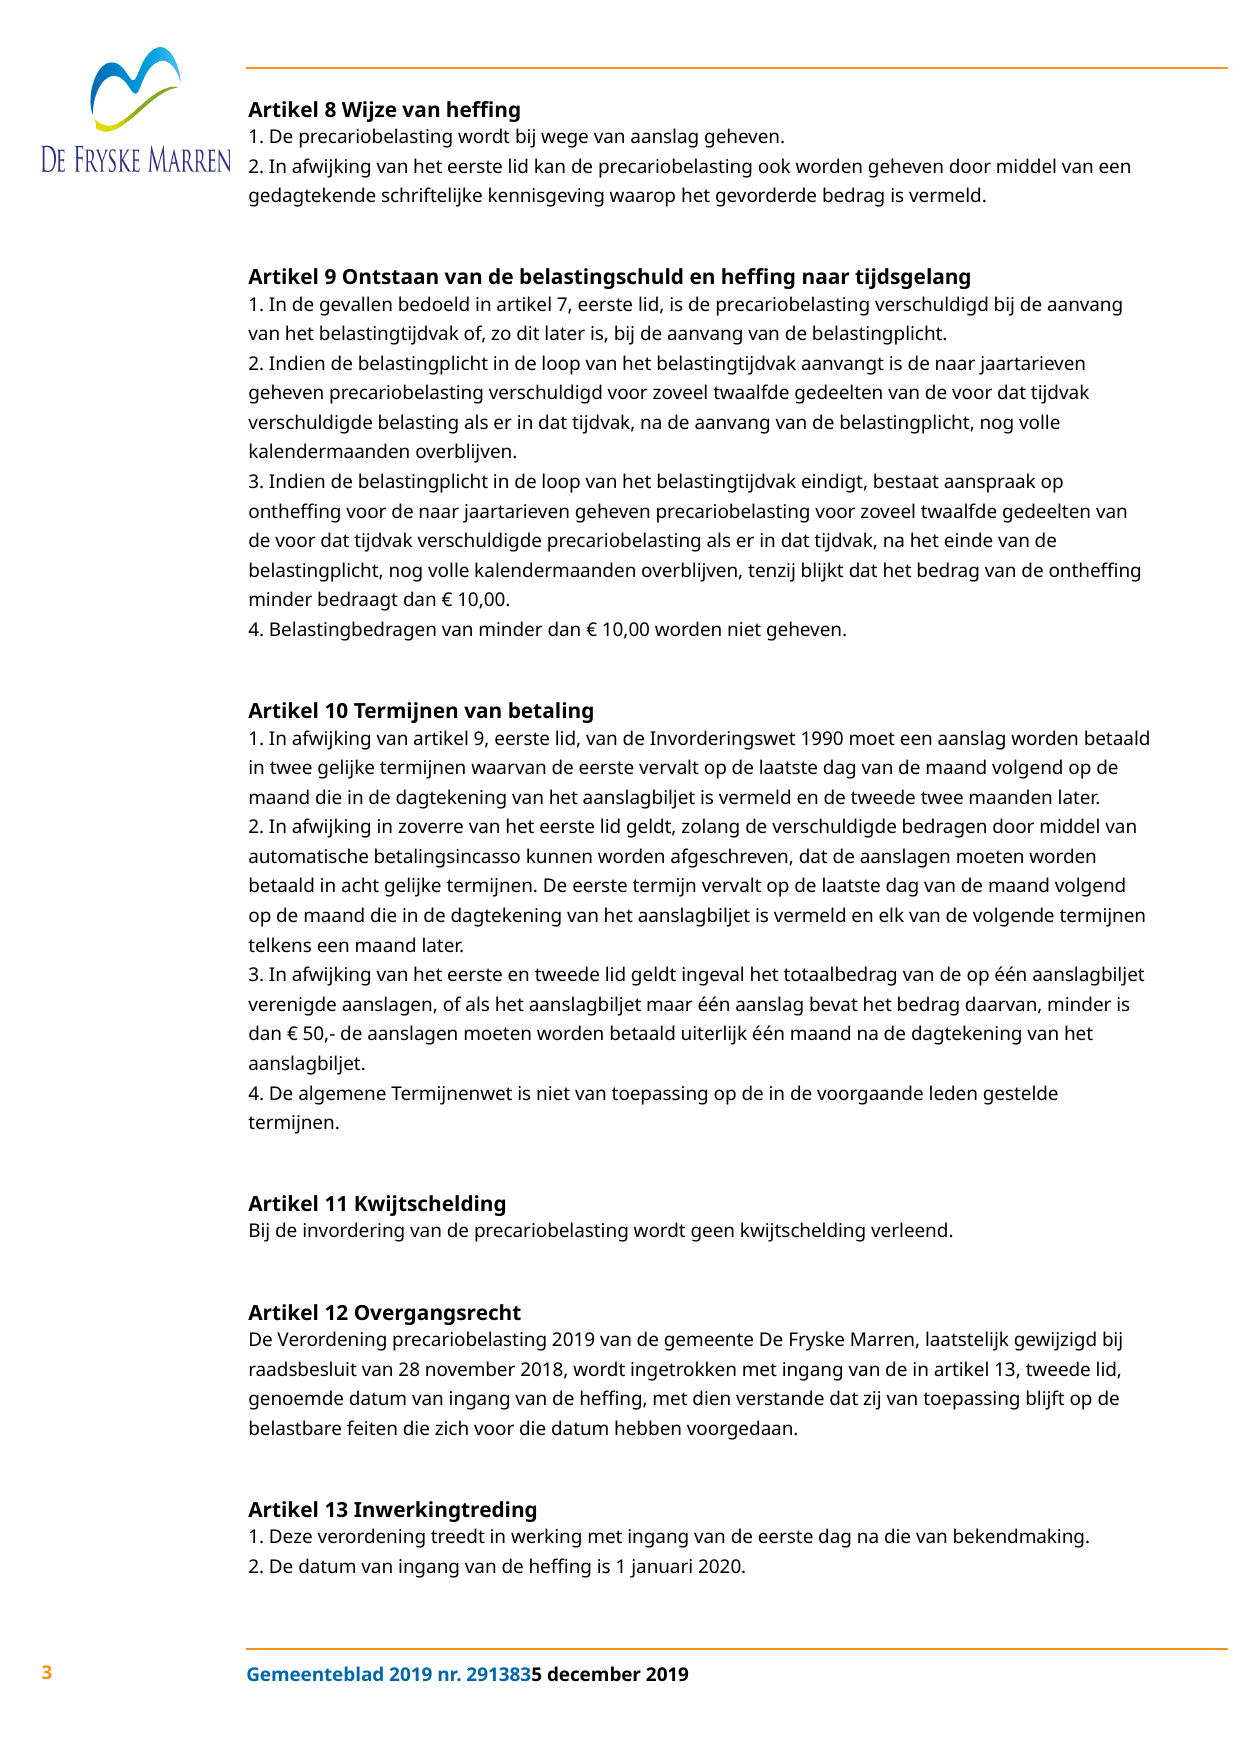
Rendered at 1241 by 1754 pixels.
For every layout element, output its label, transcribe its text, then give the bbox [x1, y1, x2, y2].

text 1. In afwijking van artikel 9, eerste lid, van de Invorderingswet 1990 moet een aanslag worden betaald in twee gelijke termijnen waarvan de eerste vervalt op de laatste dag van de maand volgend op de maand die in de dagtekening van het aanslagbiljet is vermeld en de tweede twee maanden later. [248, 725, 1152, 809]
text 4. Belastingbedragen van minder dan € 10,00 worden niet geheven. [248, 616, 1152, 642]
text 1. De precariobelasting wordt bij wege van aanslag geheven. [248, 123, 1152, 149]
text 2. Indien de belastingplicht in de loop van het belastingtijdvak aanvangt is de naar jaartarieven geheven precariobelasting verschuldigd voor zoveel twaalfde gedeelten van de voor dat tijdvak verschuldigde belasting als er in dat tijdvak, na de aanvang van de belastingplicht, nog volle kalendermaanden overblijven. [248, 350, 1152, 464]
text Artikel 9 Ontstaan van de belastingschuld en heffing naar tijdsgelang [248, 262, 1152, 291]
text Artikel 13 Inwerkingtreding [248, 1495, 1152, 1523]
text 3. In afwijking van het eerste en tweede lid geldt ingeval het totaalbedrag van de op één aanslagbiljet verenigde aanslagen, of als het aanslagbiljet maar één aanslag bevat het bedrag daarvan, minder is dan € 50,- de aanslagen moeten worden betaald uiterlijk één maand na de dagtekening van het aanslagbiljet. [248, 961, 1152, 1076]
text Bij de invordering van de precariobelasting wordt geen kwijtschelding verleend. [248, 1218, 1152, 1243]
text 4. De algemene Termijnenwet is niet van toepassing op de in de voorgaande leden gestelde termijnen. [248, 1080, 1152, 1135]
text 1. Deze verordening treedt in werking met ingang van de eerste dag na die van bekendmaking. [248, 1523, 1152, 1549]
picture [41, 47, 231, 172]
text Artikel 10 Termijnen van betaling [248, 696, 1152, 725]
text 3. Indien de belastingplicht in de loop van het belastingtijdvak eindigt, bestaat aanspraak op ontheffing voor de naar jaartarieven geheven precariobelasting voor zoveel twaalfde gedeelten van de voor dat tijdvak verschuldigde precariobelasting als er in dat tijdvak, na het einde van de belastingplicht, nog volle kalendermaanden overblijven, tenzij blijkt dat het bedrag van de ontheffing minder bedraagt dan € 10,00. [248, 468, 1152, 612]
text Artikel 8 Wijze van heffing [248, 95, 1152, 123]
text 2. In afwijking van het eerste lid kan de precariobelasting ook worden geheven door middel van een gedagtekende schriftelijke kennisgeving waarop het gevorderde bedrag is vermeld. [248, 153, 1152, 208]
text 1. In de gevallen bedoeld in artikel 7, eerste lid, is de precariobelasting verschuldigd bij de aanvang van het belastingtijdvak of, zo dit later is, bij de aanvang van de belastingplicht. [248, 291, 1152, 346]
text Artikel 12 Overgangsrecht [248, 1298, 1152, 1326]
text 2. De datum van ingang van de heffing is 1 januari 2020. [248, 1553, 1152, 1579]
text 2. In afwijking in zoverre van het eerste lid geldt, zolang de verschuldigde bedragen door middel van automatische betalingsincasso kunnen worden afgeschreven, dat de aanslagen moeten worden betaald in acht gelijke termijnen. De eerste termijn vervalt op de laatste dag van de maand volgend op de maand die in de dagtekening van het aanslagbiljet is vermeld en elk van de volgende termijnen telkens een maand later. [248, 813, 1152, 957]
text Artikel 11 Kwijtschelding [248, 1189, 1152, 1218]
text De Verordening precariobelasting 2019 van de gemeente De Fryske Marren, laatstelijk gewijzigd bij raadsbesluit van 28 november 2018, wordt ingetrokken met ingang van de in artikel 13, tweede lid, genoemde datum van ingang van de heffing, met dien verstande dat zij van toepassing blijft op de belastbare feiten die zich voor die datum hebben voorgedaan. [248, 1326, 1152, 1441]
